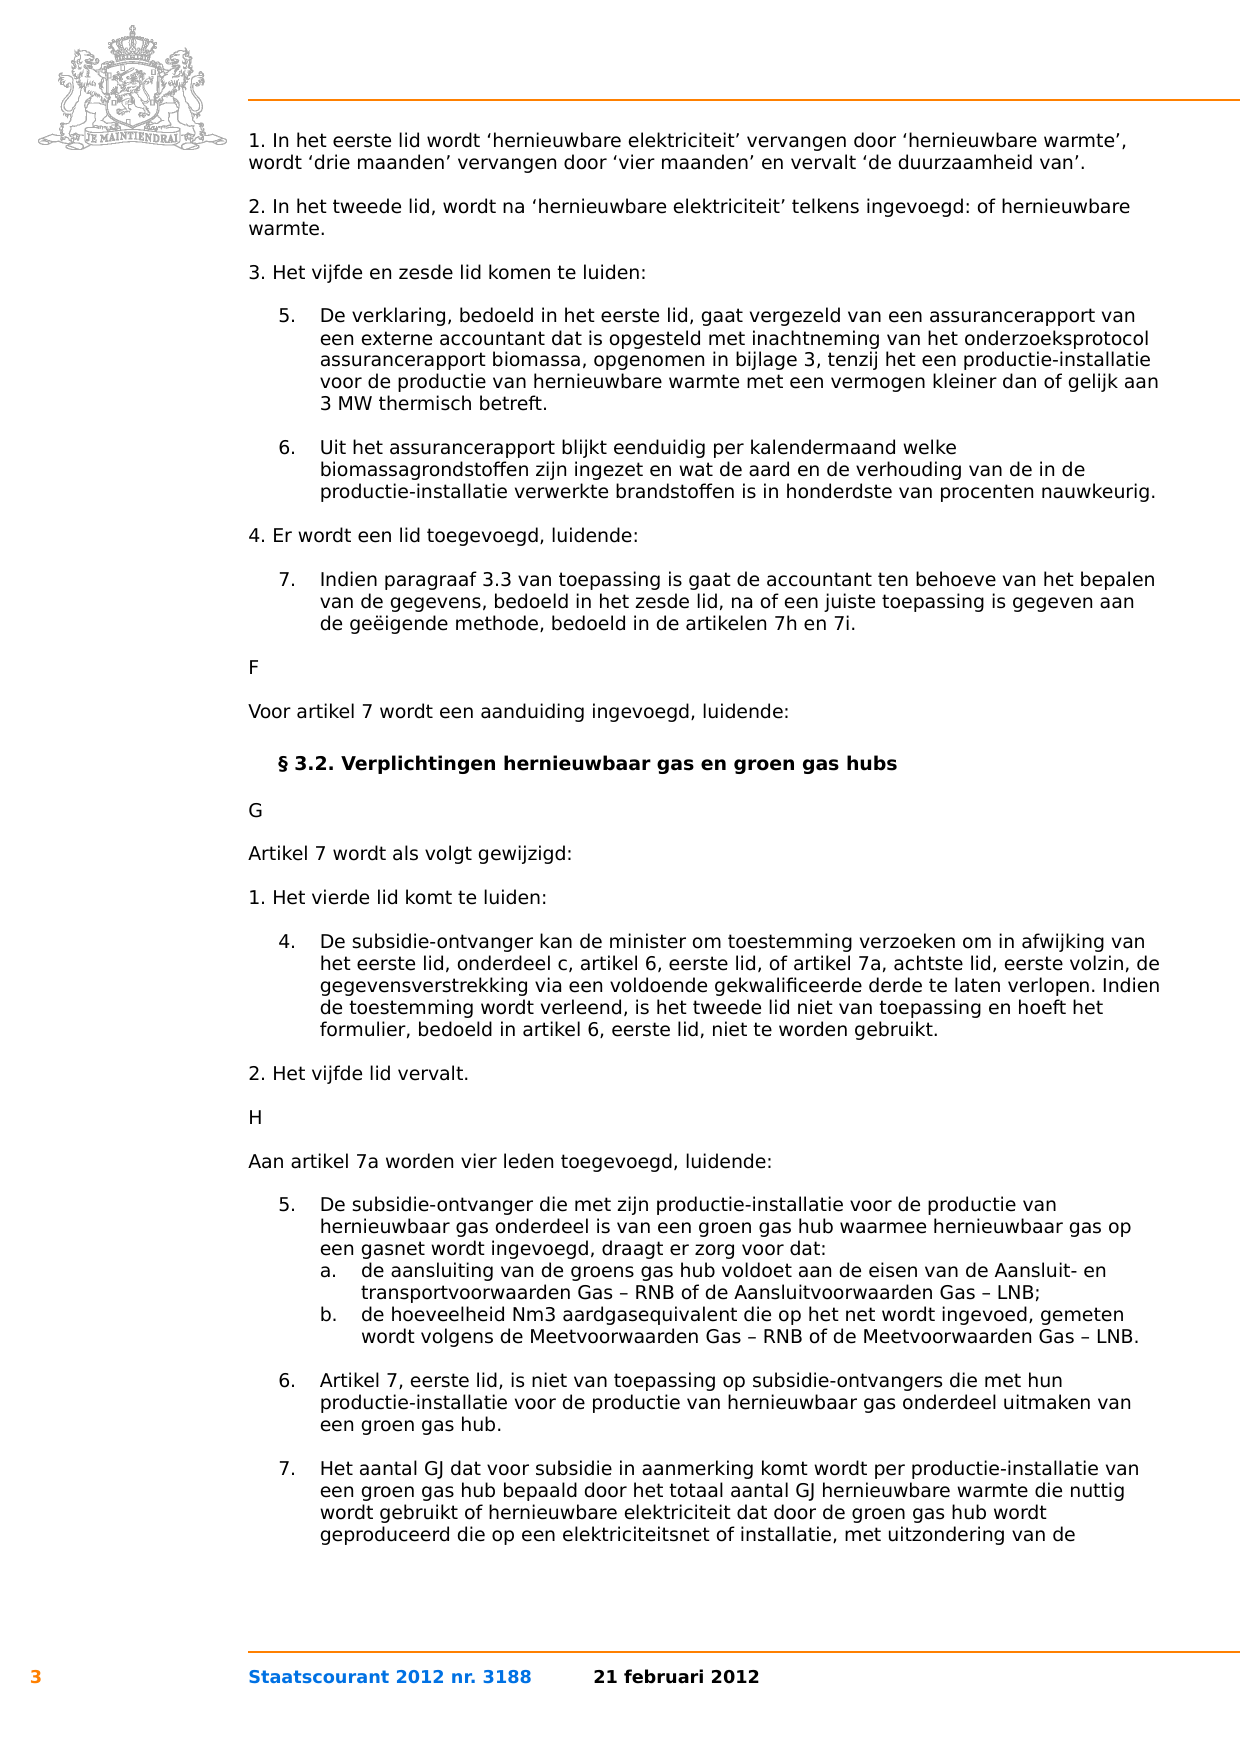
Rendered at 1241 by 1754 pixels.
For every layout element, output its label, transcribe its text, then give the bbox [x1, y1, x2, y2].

subtitle § 3.2. Verplichtingen hernieuwbaar gas en groen gas hubs [278, 752, 1163, 774]
picture [38, 25, 227, 150]
text 6. Artikel 7, eerste lid, is niet van toepassing op subsidie-ontvangers die met hun productie-installatie voor de productie van hernieuwbaar gas onderdeel uitmaken van een groen gas hub. [278, 1370, 1163, 1436]
text b. de hoeveelheid Nm3 aardgasequivalent die op het net wordt ingevoed, gemeten wordt volgens de Meetvoorwaarden Gas – RNB of de Meetvoorwaarden Gas – LNB. [319, 1304, 1163, 1348]
text Voor artikel 7 wordt een aanduiding ingevoegd, luidende: [248, 701, 1163, 722]
text 5. De subsidie-ontvanger die met zijn productie-installatie voor de productie van hernieuwbaar gas onderdeel is van een groen gas hub waarmee hernieuwbaar gas op een gasnet wordt ingevoegd, draagt er zorg voor dat: [278, 1194, 1163, 1260]
text 7. Indien paragraaf 3.3 van toepassing is gaat de accountant ten behoeve van het bepalen van de gegevens, bedoeld in het zesde lid, na of een juiste toepassing is gegeven aan de geëigende methode, bedoeld in de artikelen 7h en 7i. [278, 569, 1163, 635]
text 6. Uit het assurancerapport blijkt eenduidig per kalendermaand welke biomassagrondstoffen zijn ingezet en wat de aard en de verhouding van de in de productie-installatie verwerkte brandstoffen is in honderdste van procenten nauwkeurig. [278, 437, 1163, 503]
text 1. In het eerste lid wordt ‘hernieuwbare elektriciteit’ vervangen door ‘hernieuwbare warmte’, wordt ‘drie maanden’ vervangen door ‘vier maanden’ en vervalt ‘de duurzaamheid van’. [248, 130, 1163, 174]
text 7. Het aantal GJ dat voor subsidie in aanmerking komt wordt per productie-installatie van een groen gas hub bepaald door het totaal aantal GJ hernieuwbare warmte die nuttig wordt gebruikt of hernieuwbare elektriciteit dat door de groen gas hub wordt geproduceerd die op een elektriciteitsnet of installatie, met uitzondering van de [278, 1458, 1163, 1546]
text a. de aansluiting van de groens gas hub voldoet aan de eisen van de Aansluit- en transportvoorwaarden Gas – RNB of de Aansluitvoorwaarden Gas – LNB; [319, 1260, 1163, 1304]
text F [248, 657, 1163, 679]
text Aan artikel 7a worden vier leden toegevoegd, luidende: [248, 1151, 1163, 1172]
text H [248, 1107, 1163, 1129]
text 5. De verklaring, bedoeld in het eerste lid, gaat vergezeld van een assurancerapport van een externe accountant dat is opgesteld met inachtneming van het onderzoeksprotocol assurancerapport biomassa, opgenomen in bijlage 3, tenzij het een productie-installatie voor de productie van hernieuwbare warmte met een vermogen kleiner dan of gelijk aan 3 MW thermisch betreft. [278, 305, 1163, 415]
text 1. Het vierde lid komt te luiden: [248, 887, 1163, 909]
text 4. Er wordt een lid toegevoegd, luidende: [248, 525, 1163, 547]
text 3. Het vijfde en zesde lid komen te luiden: [248, 262, 1163, 283]
text 2. Het vijfde lid vervalt. [248, 1063, 1163, 1085]
text G [248, 799, 1163, 821]
text Artikel 7 wordt als volgt gewijzigd: [248, 843, 1163, 865]
text 2. In het tweede lid, wordt na ‘hernieuwbare elektriciteit’ telkens ingevoegd: of hernieuwbare warmte. [248, 196, 1163, 240]
text 4. De subsidie-ontvanger kan de minister om toestemming verzoeken om in afwijking van het eerste lid, onderdeel c, artikel 6, eerste lid, of artikel 7a, achtste lid, eerste volzin, de gegevensverstrekking via een voldoende gekwalificeerde derde te laten verlopen. Indien de toestemming wordt verleend, is het tweede lid niet van toepassing en hoeft het formulier, bedoeld in artikel 6, eerste lid, niet te worden gebruikt. [278, 931, 1163, 1041]
